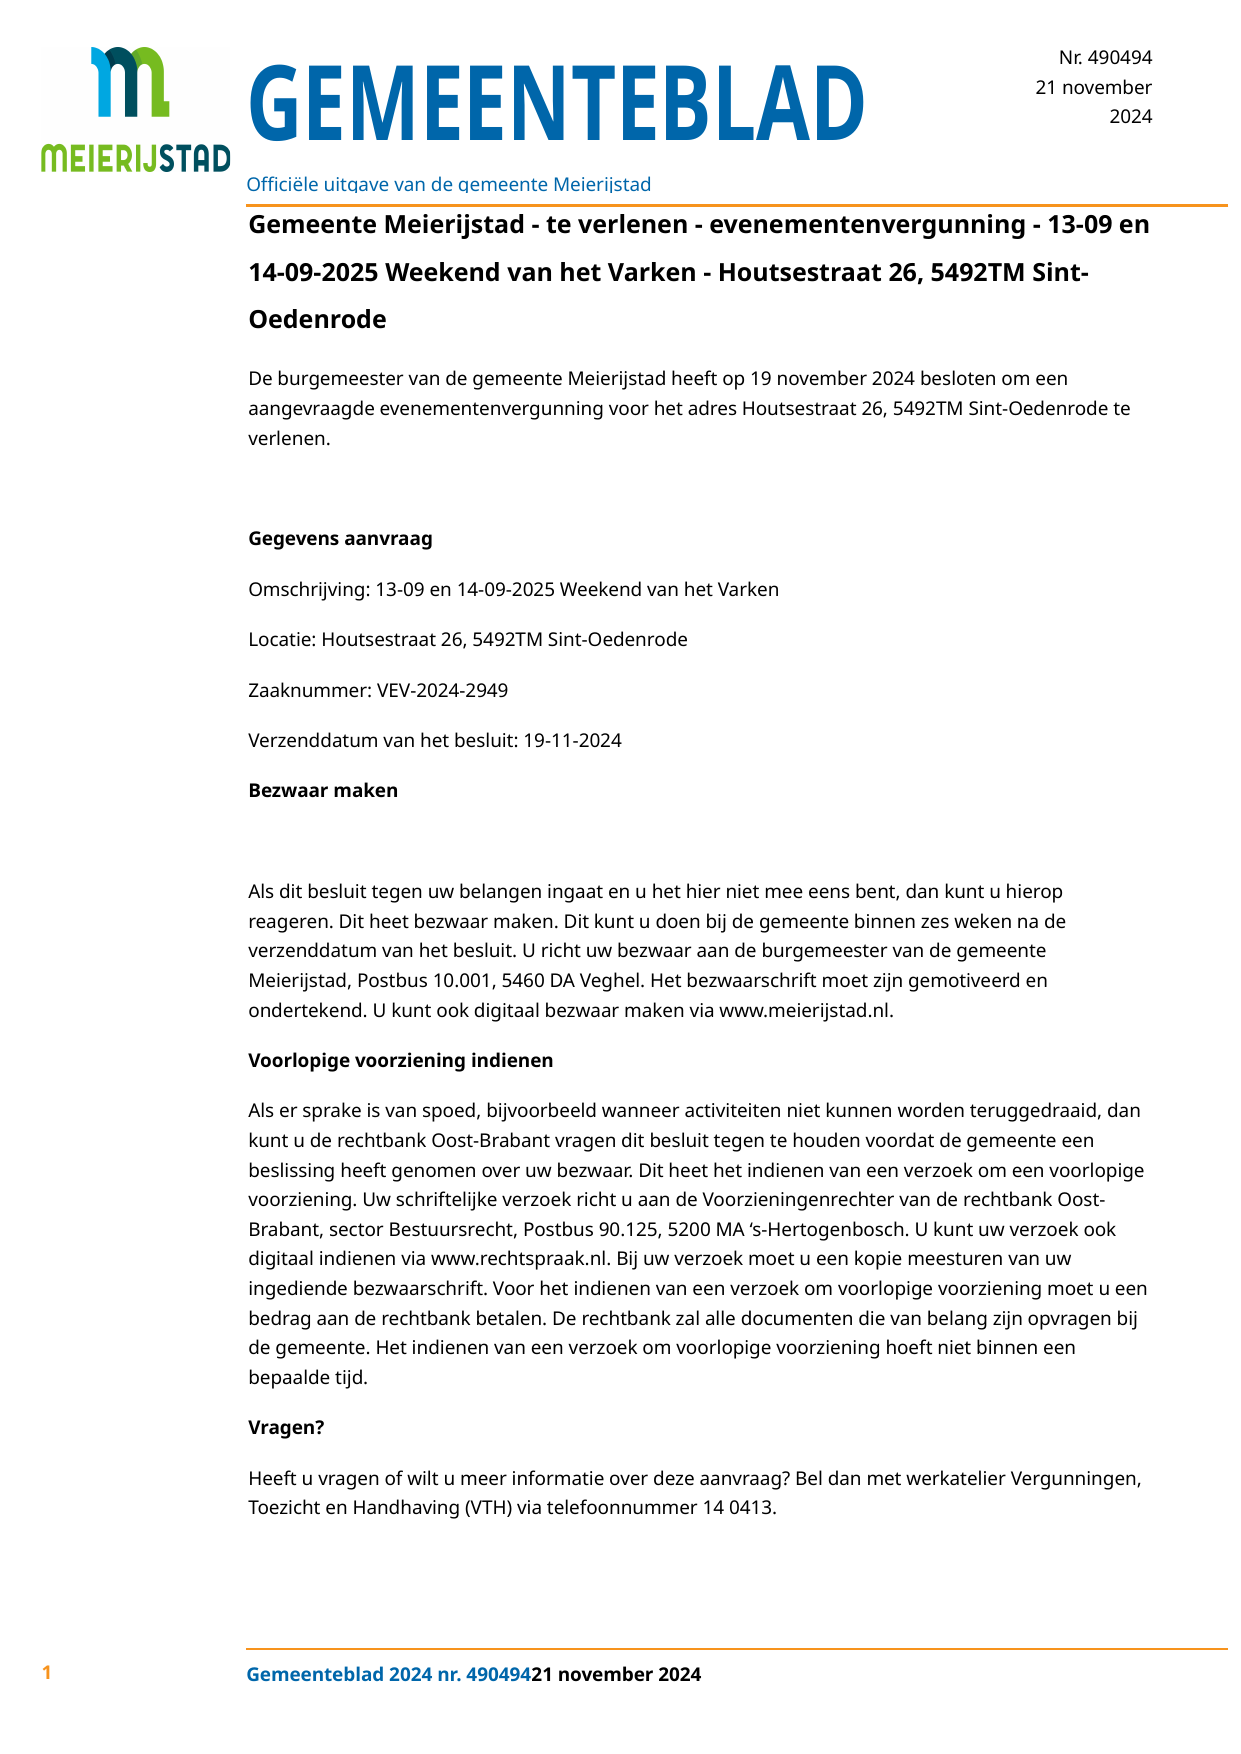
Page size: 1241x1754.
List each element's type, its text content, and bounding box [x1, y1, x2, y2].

text Als er sprake is van spoed, bijvoorbeeld wanneer activiteiten niet kunnen worden teruggedraaid, dan kunt u de rechtbank Oost-Brabant vragen dit besluit tegen te houden voordat de gemeente een beslissing heeft genomen over uw bezwaar. Dit heet het indienen van een verzoek om een voorlopige voorziening. Uw schriftelijke verzoek richt u aan de Voorzieningenrechter van de rechtbank Oost-Brabant, sector Bestuursrecht, Postbus 90.125, 5200 MA ‘s-Hertogenbosch. U kunt uw verzoek ook digitaal indienen via www.rechtspraak.nl. Bij uw verzoek moet u een kopie meesturen van uw ingediende bezwaarschrift. Voor het indienen van een verzoek om voorlopige voorziening moet u een bedrag aan de rechtbank betalen. De rechtbank zal alle documenten die van belang zijn opvragen bij de gemeente. Het indienen van een verzoek om voorlopige voorziening hoeft niet binnen een bepaalde tijd. [248, 1098, 1152, 1389]
text Verzenddatum van het besluit: 19-11-2024 [248, 727, 1152, 753]
text Heeft u vragen of wilt u meer informatie over deze aanvraag? Bel dan met werkatelier Vergunningen, Toezicht en Handhaving (VTH) via telefoonnummer 14 0413. [248, 1465, 1152, 1520]
text Locatie: Houtsestraat 26, 5492TM Sint-Oedenrode [248, 626, 1152, 652]
picture [41, 47, 231, 172]
text Zaaknummer: VEV-2024-2949 [248, 677, 1152, 702]
text Vragen? [248, 1414, 1152, 1440]
text Bezwaar maken [248, 778, 1152, 803]
text Voorlopige voorziening indienen [248, 1047, 1152, 1073]
text Omschrijving: 13-09 en 14-09-2025 Weekend van het Varken [248, 576, 1152, 602]
text Gegevens aanvraag [248, 526, 1152, 551]
text De burgemeester van de gemeente Meierijstad heeft op 19 november 2024 besloten om een aangevraagde evenementenvergunning voor het adres Houtsestraat 26, 5492TM Sint-Oedenrode te verlenen. [248, 366, 1152, 450]
text Als dit besluit tegen uw belangen ingaat en u het hier niet mee eens bent, dan kunt u hierop reageren. Dit heet bezwaar maken. Dit kunt u doen bij de gemeente binnen zes weken na de verzenddatum van het besluit. U richt uw bezwaar aan de burgemeester van de gemeente Meierijstad, Postbus 10.001, 5460 DA Veghel. Het bezwaarschrift moet zijn gemotiveerd en ondertekend. U kunt ook digitaal bezwaar maken via www.meierijstad.nl. [248, 878, 1152, 1022]
text Gemeente Meierijstad - te verlenen - evenementenvergunning - 13-09 en 14-09-2025 Weekend van het Varken - Houtsestraat 26, 5492TM Sint-Oedenrode [248, 207, 1152, 336]
